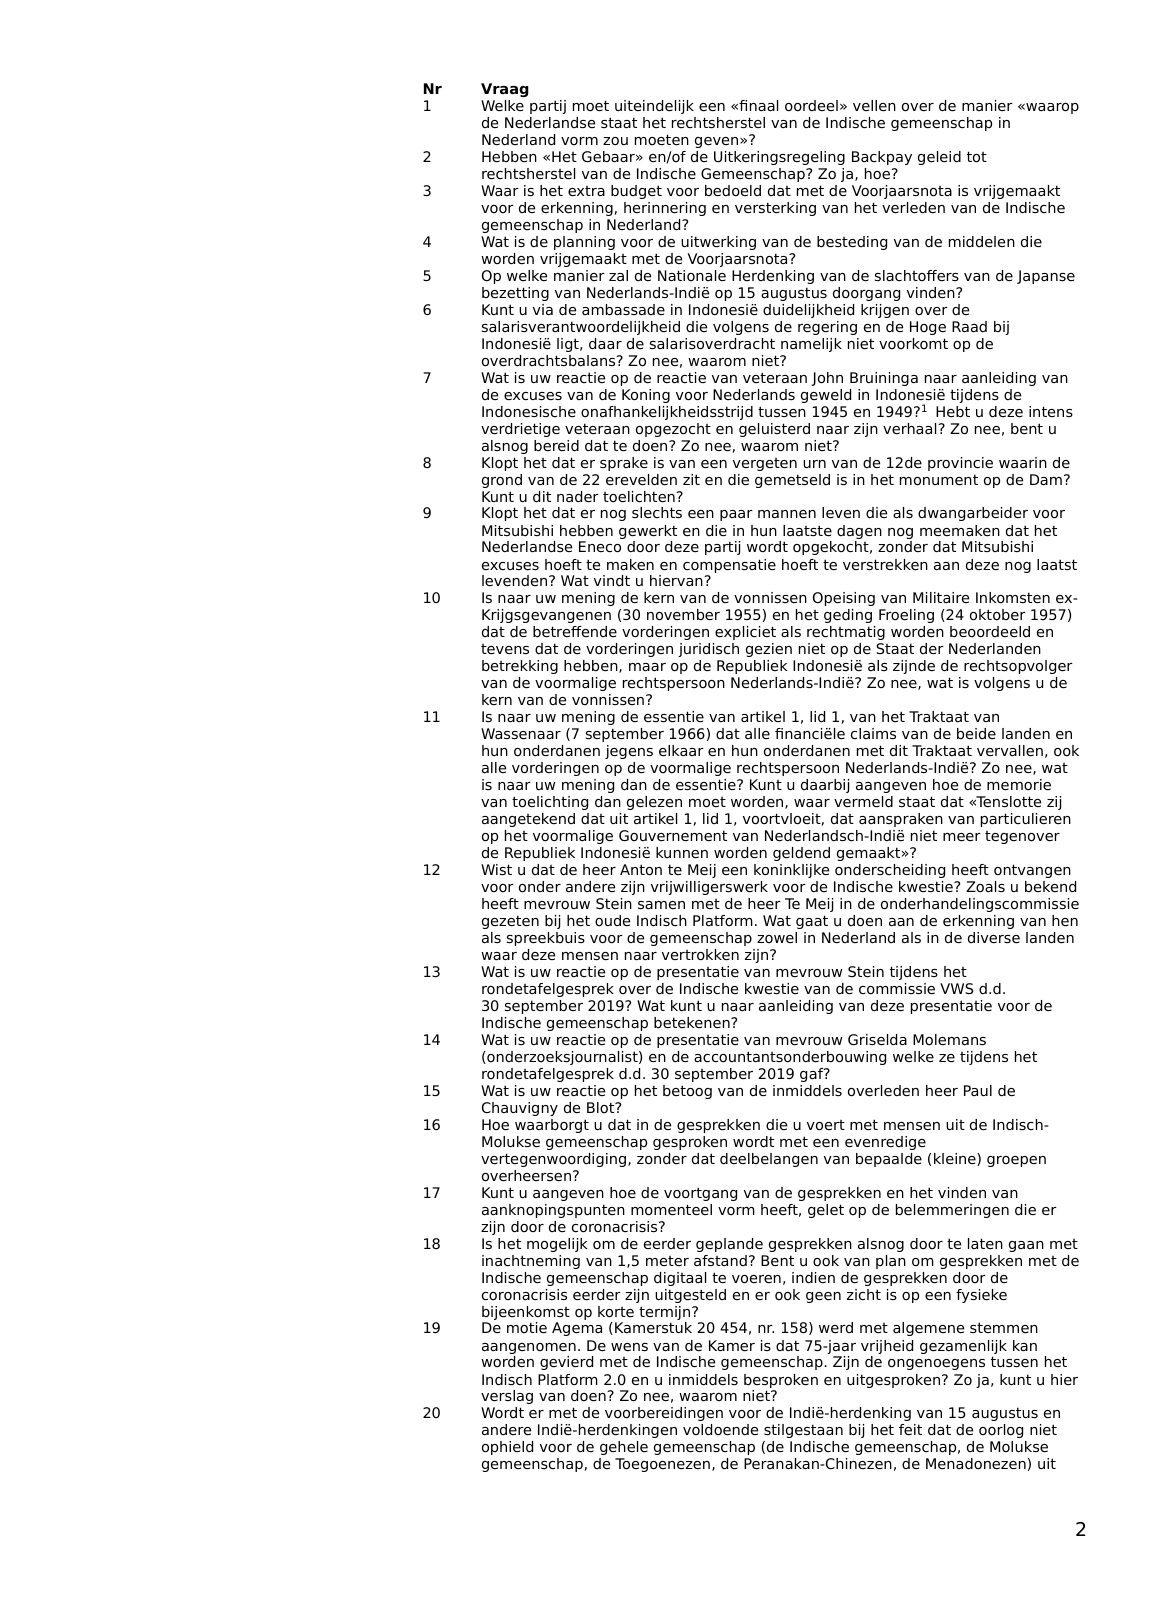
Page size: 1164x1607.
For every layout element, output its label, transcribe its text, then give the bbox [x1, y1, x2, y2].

table_cell Klopt het dat er nog slechts een paar mannen leven die als dwangarbeider voor Mitsubishi hebben gewerkt en die in hun laatste dagen nog meemaken dat het Nederlandse Eneco door deze partij wordt opgekocht, zonder dat Mitsubishi excuses hoeft te maken en compensatie hoeft te verstrekken aan deze nog laatst levenden? Wat vindt u hiervan? [475, 505, 1087, 590]
table_cell Kunt u via de ambassade in Indonesië duidelijkheid krijgen over de salarisverantwoordelijkheid die volgens de regering en de Hoge Raad bij Indonesië ligt, daar de salarisoverdracht namelijk niet voorkomt op de overdrachtsbalans? Zo nee, waarom niet? [475, 302, 1087, 369]
table_cell Wat is uw reactie op het betoog van de inmiddels overleden heer Paul de Chauvigny de Blot? [475, 1083, 1087, 1117]
table_cell Wist u dat de heer Anton te Meij een koninklijke onderscheiding heeft ontvangen voor onder andere zijn vrijwilligerswerk voor de Indische kwestie? Zoals u bekend heeft mevrouw Stein samen met de heer Te Meij in de onderhandelingscommissie gezeten bij het oude Indisch Platform. Wat gaat u doen aan de erkenning van hen als spreekbuis voor de gemeenschap zowel in Nederland als in de diverse landen waar deze mensen naar vertrokken zijn? [475, 862, 1087, 964]
table_cell 15 [422, 1083, 475, 1117]
table_cell 6 [422, 302, 475, 369]
table_cell 20 [422, 1405, 475, 1473]
table_cell 7 [422, 370, 475, 454]
table_cell 2 [422, 149, 475, 183]
table_cell De motie Agema (Kamerstuk 20 454, nr. 158) werd met algemene stemmen aangenomen. De wens van de Kamer is dat 75-jaar vrijheid gezamenlijk kan worden gevierd met de Indische gemeenschap. Zijn de ongenoegens tussen het Indisch Platform 2.0 en u inmiddels besproken en uitgesproken? Zo ja, kunt u hier verslag van doen? Zo nee, waarom niet? [475, 1320, 1087, 1405]
table_cell Hoe waarborgt u dat in de gesprekken die u voert met mensen uit de Indisch-Molukse gemeenschap gesproken wordt met een evenredige vertegenwoordiging, zonder dat deelbelangen van bepaalde (kleine) groepen overheersen? [475, 1117, 1087, 1184]
table_header Nr [422, 81, 475, 98]
table_cell 18 [422, 1236, 475, 1320]
table_cell 12 [422, 862, 475, 964]
table_cell 16 [422, 1117, 475, 1184]
table_cell Is naar uw mening de essentie van artikel 1, lid 1, van het Traktaat van Wassenaar (7 september 1966) dat alle financiële claims van de beide landen en hun onderdanen jegens elkaar en hun onderdanen met dit Traktaat vervallen, ook alle vorderingen op de voormalige rechtspersoon Nederlands-Indië? Zo nee, wat is naar uw mening dan de essentie? Kunt u daarbij aangeven hoe de memorie van toelichting dan gelezen moet worden, waar vermeld staat dat «Tenslotte zij aangetekend dat uit artikel 1, lid 1, voortvloeit, dat aanspraken van particulieren op het voormalige Gouvernement van Nederlandsch-Indië niet meer tegenover de Republiek Indonesië kunnen worden geldend gemaakt»? [475, 709, 1087, 862]
table_cell 8 [422, 455, 475, 505]
table_cell 3 [422, 183, 475, 234]
table_cell Wat is uw reactie op de reactie van veteraan John Bruininga naar aanleiding van de excuses van de Koning voor Nederlands geweld in Indonesië tijdens de Indonesische onafhankelijkheidsstrijd tussen 1945 en 1949?1 Hebt u deze intens verdrietige veteraan opgezocht en geluisterd naar zijn verhaal? Zo nee, bent u alsnog bereid dat te doen? Zo nee, waarom niet? [475, 370, 1087, 454]
table_cell Kunt u aangeven hoe de voortgang van de gesprekken en het vinden van aanknopingspunten momenteel vorm heeft, gelet op de belemmeringen die er zijn door de coronacrisis? [475, 1185, 1087, 1236]
table_cell 14 [422, 1032, 475, 1083]
table_cell Is het mogelijk om de eerder geplande gesprekken alsnog door te laten gaan met inachtneming van 1,5 meter afstand? Bent u ook van plan om gesprekken met de Indische gemeenschap digitaal te voeren, indien de gesprekken door de coronacrisis eerder zijn uitgesteld en er ook geen zicht is op een fysieke bijeenkomst op korte termijn? [475, 1236, 1087, 1320]
table_cell 5 [422, 268, 475, 302]
table_cell 17 [422, 1185, 475, 1236]
table_cell 11 [422, 709, 475, 862]
table_cell Wat is de planning voor de uitwerking van de besteding van de middelen die worden vrijgemaakt met de Voorjaarsnota? [475, 234, 1087, 268]
table_cell 19 [422, 1320, 475, 1405]
table_cell Wat is uw reactie op de presentatie van mevrouw Stein tijdens het rondetafelgesprek over de Indische kwestie van de commissie VWS d.d. 30 september 2019? Wat kunt u naar aanleiding van deze presentatie voor de Indische gemeenschap betekenen? [475, 964, 1087, 1032]
table_cell 4 [422, 234, 475, 268]
table_cell Klopt het dat er sprake is van een vergeten urn van de 12de provincie waarin de grond van de 22 erevelden zit en die gemetseld is in het monument op de Dam? Kunt u dit nader toelichten? [475, 455, 1087, 505]
table_cell Op welke manier zal de Nationale Herdenking van de slachtoffers van de Japanse bezetting van Nederlands-Indië op 15 augustus doorgang vinden? [475, 268, 1087, 302]
table_cell Welke partij moet uiteindelijk een «finaal oordeel» vellen over de manier «waarop de Nederlandse staat het rechtsherstel van de Indische gemeenschap in Nederland vorm zou moeten geven»? [475, 98, 1087, 149]
table_cell Wat is uw reactie op de presentatie van mevrouw Griselda Molemans (onderzoeksjournalist) en de accountantsonderbouwing welke ze tijdens het rondetafelgesprek d.d. 30 september 2019 gaf? [475, 1032, 1087, 1083]
table_cell 13 [422, 964, 475, 1032]
table_cell 1 [422, 98, 475, 149]
table_cell Hebben «Het Gebaar» en/of de Uitkeringsregeling Backpay geleid tot rechtsherstel van de Indische Gemeenschap? Zo ja, hoe? [475, 149, 1087, 183]
table_cell 10 [422, 590, 475, 709]
table_cell 9 [422, 505, 475, 590]
table_header Vraag [475, 81, 1087, 98]
table_cell Waar is het extra budget voor bedoeld dat met de Voorjaarsnota is vrijgemaakt voor de erkenning, herinnering en versterking van het verleden van de Indische gemeenschap in Nederland? [475, 183, 1087, 234]
table_cell Wordt er met de voorbereidingen voor de Indië-herdenking van 15 augustus en andere Indië-herdenkingen voldoende stilgestaan bij het feit dat de oorlog niet ophield voor de gehele gemeenschap (de Indische gemeenschap, de Molukse gemeenschap, de Toegoenezen, de Peranakan-Chinezen, de Menadonezen) uit [475, 1405, 1087, 1473]
table_cell Is naar uw mening de kern van de vonnissen Opeising van Militaire Inkomsten ex-Krijgsgevangenen (30 november 1955) en het geding Froeling (24 oktober 1957) dat de betreffende vorderingen expliciet als rechtmatig worden beoordeeld en tevens dat de vorderingen juridisch gezien niet op de Staat der Nederlanden betrekking hebben, maar op de Republiek Indonesië als zijnde de rechtsopvolger van de voormalige rechtspersoon Nederlands-Indië? Zo nee, wat is volgens u de kern van de vonnissen? [475, 590, 1087, 709]
